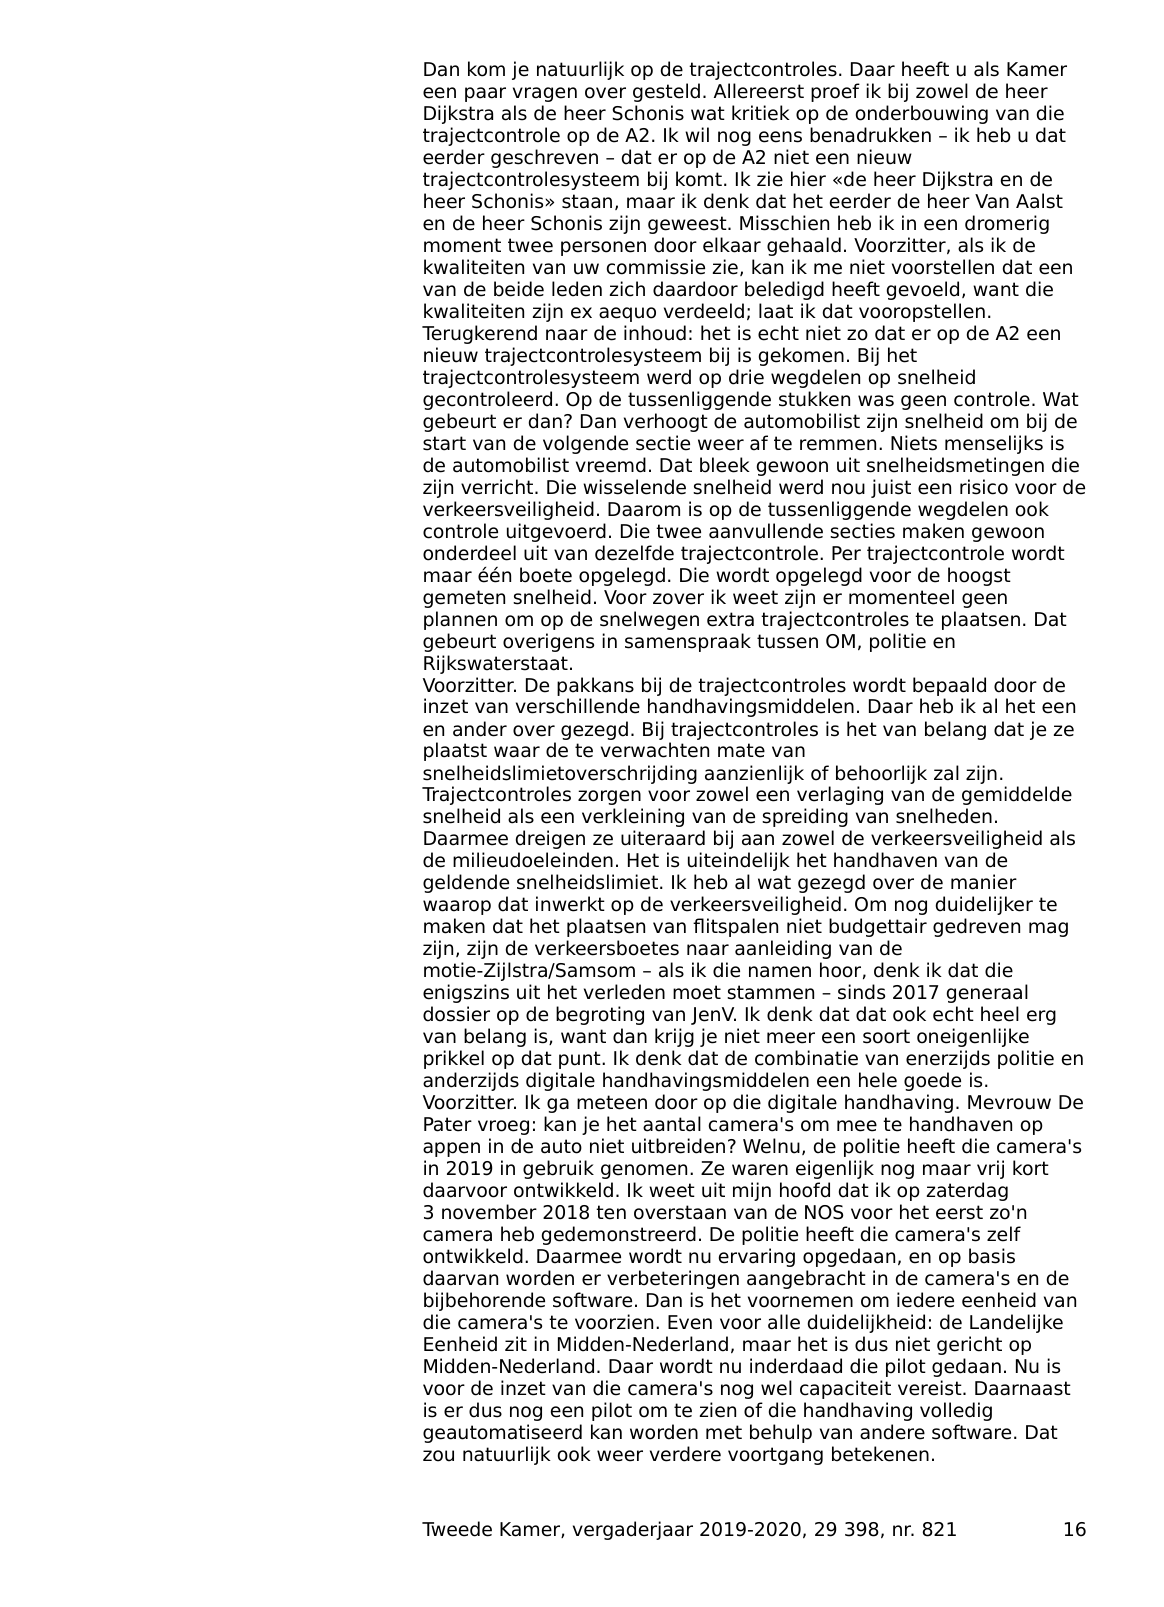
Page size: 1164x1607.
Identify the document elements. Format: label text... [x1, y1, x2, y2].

text Voorzitter. Ik ga meteen door op die digitale handhaving. Mevrouw De Pater vroeg: kan je het aantal camera's om mee te handhaven op appen in de auto niet uitbreiden? Welnu, de politie heeft die camera's in 2019 in gebruik genomen. Ze waren eigenlijk nog maar vrij kort daarvoor ontwikkeld. Ik weet uit mijn hoofd dat ik op zaterdag 3 november 2018 ten overstaan van de NOS voor het eerst zo'n camera heb gedemonstreerd. De politie heeft die camera's zelf ontwikkeld. Daarmee wordt nu ervaring opgedaan, en op basis daarvan worden er verbeteringen aangebracht in de camera's en de bijbehorende software. Dan is het voornemen om iedere eenheid van die camera's te voorzien. Even voor alle duidelijkheid: de Landelijke Eenheid zit in Midden-Nederland, maar het is dus niet gericht op Midden-Nederland. Daar wordt nu inderdaad die pilot gedaan. Nu is voor de inzet van die camera's nog wel capaciteit vereist. Daarnaast is er dus nog een pilot om te zien of die handhaving volledig geautomatiseerd kan worden met behulp van andere software. Dat zou natuurlijk ook weer verdere voortgang betekenen. [422, 1092, 1087, 1466]
text Voorzitter. De pakkans bij de trajectcontroles wordt bepaald door de inzet van verschillende handhavingsmiddelen. Daar heb ik al het een en ander over gezegd. Bij trajectcontroles is het van belang dat je ze plaatst waar de te verwachten mate van snelheidslimietoverschrijding aanzienlijk of behoorlijk zal zijn. Trajectcontroles zorgen voor zowel een verlaging van de gemiddelde snelheid als een verkleining van de spreiding van snelheden. Daarmee dreigen ze uiteraard bij aan zowel de verkeersveiligheid als de milieudoeleinden. Het is uiteindelijk het handhaven van de geldende snelheidslimiet. Ik heb al wat gezegd over de manier waarop dat inwerkt op de verkeersveiligheid. Om nog duidelijker te maken dat het plaatsen van flitspalen niet budgettair gedreven mag zijn, zijn de verkeersboetes naar aanleiding van de motie-Zijlstra/Samsom – als ik die namen hoor, denk ik dat die enigszins uit het verleden moet stammen – sinds 2017 generaal dossier op de begroting van JenV. Ik denk dat dat ook echt heel erg van belang is, want dan krijg je niet meer een soort oneigenlijke prikkel op dat punt. Ik denk dat de combinatie van enerzijds politie en anderzijds digitale handhavingsmiddelen een hele goede is. [422, 674, 1087, 1092]
text Dan kom je natuurlijk op de trajectcontroles. Daar heeft u als Kamer een paar vragen over gesteld. Allereerst proef ik bij zowel de heer Dijkstra als de heer Schonis wat kritiek op de onderbouwing van die trajectcontrole op de A2. Ik wil nog eens benadrukken – ik heb u dat eerder geschreven – dat er op de A2 niet een nieuw trajectcontrolesysteem bij komt. Ik zie hier «de heer Dijkstra en de heer Schonis» staan, maar ik denk dat het eerder de heer Van Aalst en de heer Schonis zijn geweest. Misschien heb ik in een dromerig moment twee personen door elkaar gehaald. Voorzitter, als ik de kwaliteiten van uw commissie zie, kan ik me niet voorstellen dat een van de beide leden zich daardoor beledigd heeft gevoeld, want die kwaliteiten zijn ex aequo verdeeld; laat ik dat vooropstellen. Terugkerend naar de inhoud: het is echt niet zo dat er op de A2 een nieuw trajectcontrolesysteem bij is gekomen. Bij het trajectcontrolesysteem werd op drie wegdelen op snelheid gecontroleerd. Op de tussenliggende stukken was geen controle. Wat gebeurt er dan? Dan verhoogt de automobilist zijn snelheid om bij de start van de volgende sectie weer af te remmen. Niets menselijks is de automobilist vreemd. Dat bleek gewoon uit snelheidsmetingen die zijn verricht. Die wisselende snelheid werd nou juist een risico voor de verkeersveiligheid. Daarom is op de tussenliggende wegdelen ook controle uitgevoerd. Die twee aanvullende secties maken gewoon onderdeel uit van dezelfde trajectcontrole. Per trajectcontrole wordt maar één boete opgelegd. Die wordt opgelegd voor de hoogst gemeten snelheid. Voor zover ik weet zijn er momenteel geen plannen om op de snelwegen extra trajectcontroles te plaatsen. Dat gebeurt overigens in samenspraak tussen OM, politie en Rijkswaterstaat. [422, 59, 1087, 674]
